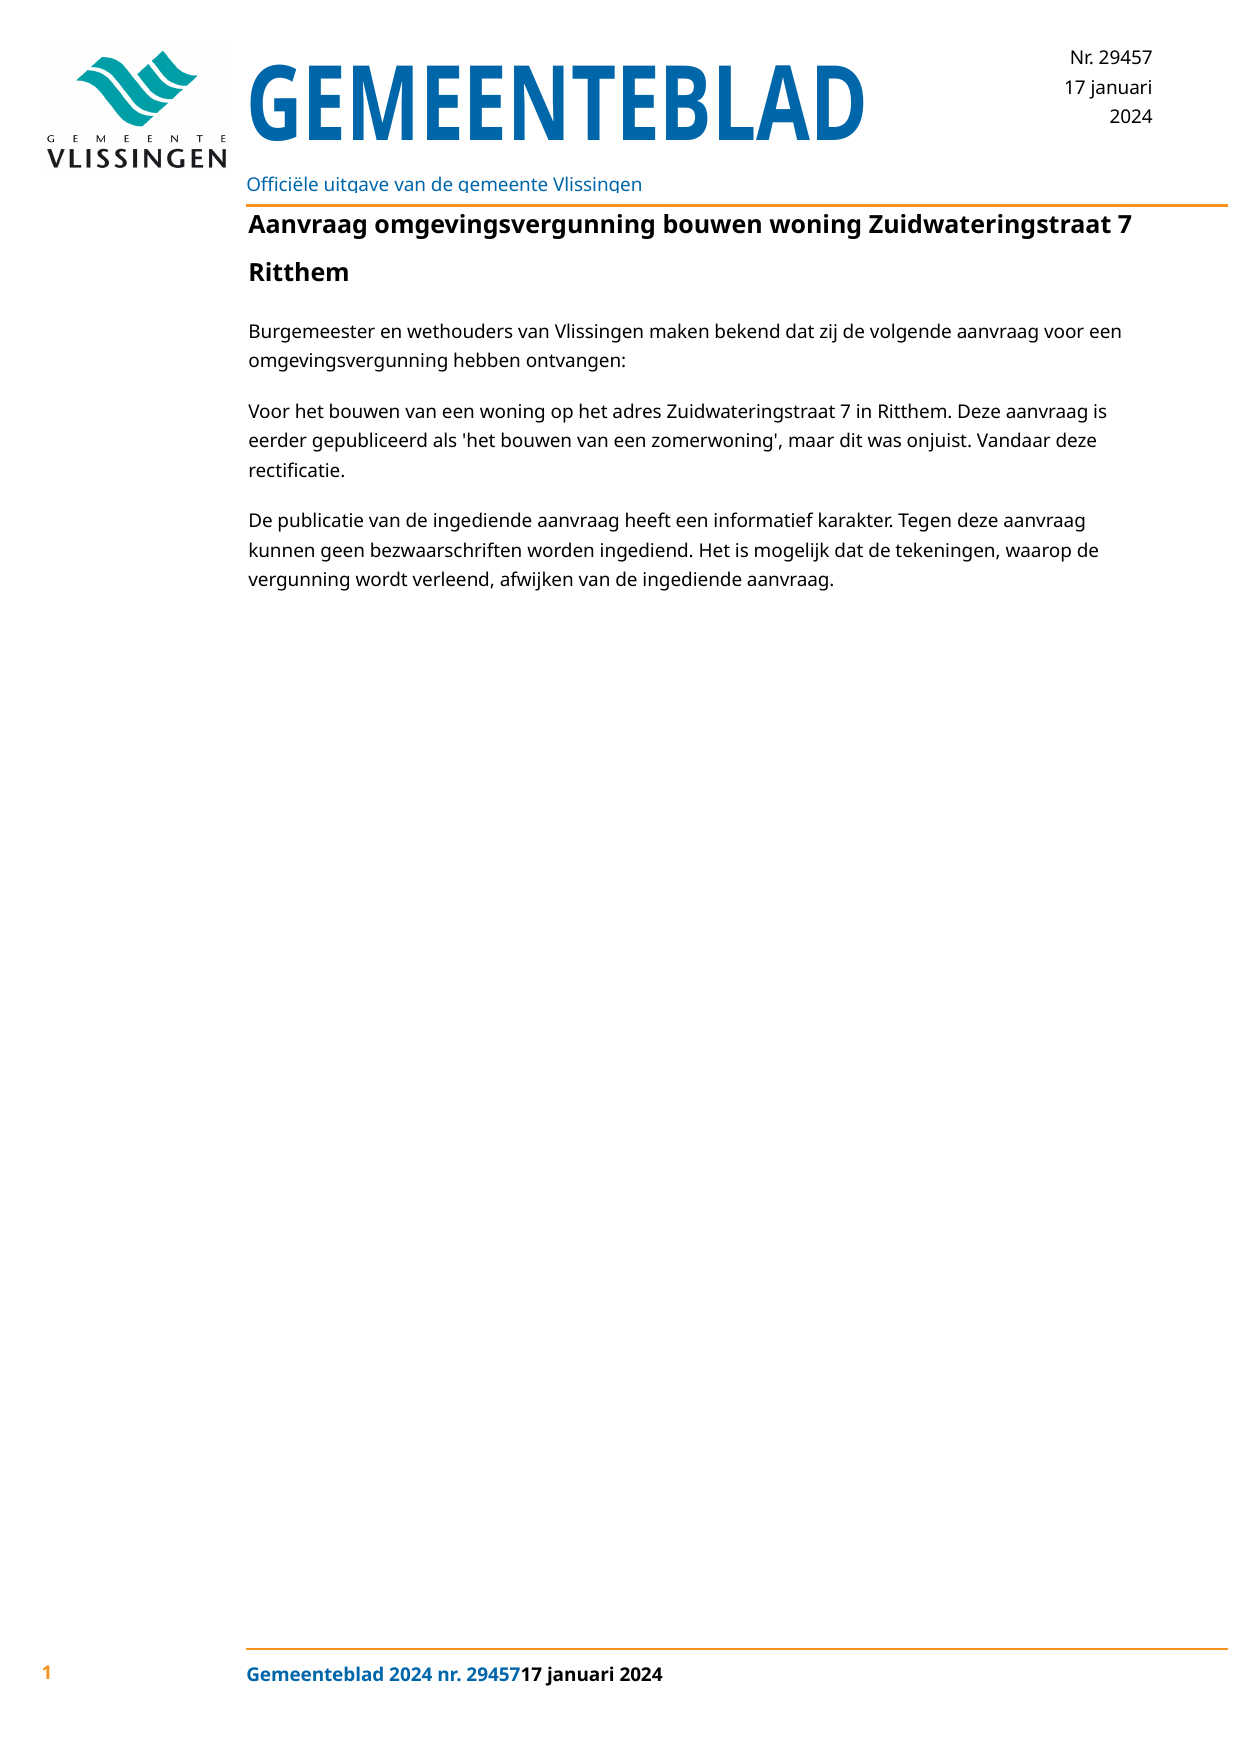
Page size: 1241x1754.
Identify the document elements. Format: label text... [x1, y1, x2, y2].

text Aanvraag omgevingsvergunning bouwen woning Zuidwateringstraat 7 Ritthem [248, 207, 1152, 288]
text De publicatie van de ingediende aanvraag heeft een informatief karakter. Tegen deze aanvraag kunnen geen bezwaarschriften worden ingediend. Het is mogelijk dat de tekeningen, waarop de vergunning wordt verleend, afwijken van de ingediende aanvraag. [248, 507, 1152, 592]
text Burgemeester en wethouders van Vlissingen maken bekend dat zij de volgende aanvraag voor een omgevingsvergunning hebben ontvangen: [248, 318, 1152, 373]
picture [41, 47, 231, 172]
text Voor het bouwen van een woning op het adres Zuidwateringstraat 7 in Ritthem. Deze aanvraag is eerder gepubliceerd als 'het bouwen van een zomerwoning', maar dit was onjuist. Vandaar deze rectificatie. [248, 398, 1152, 483]
